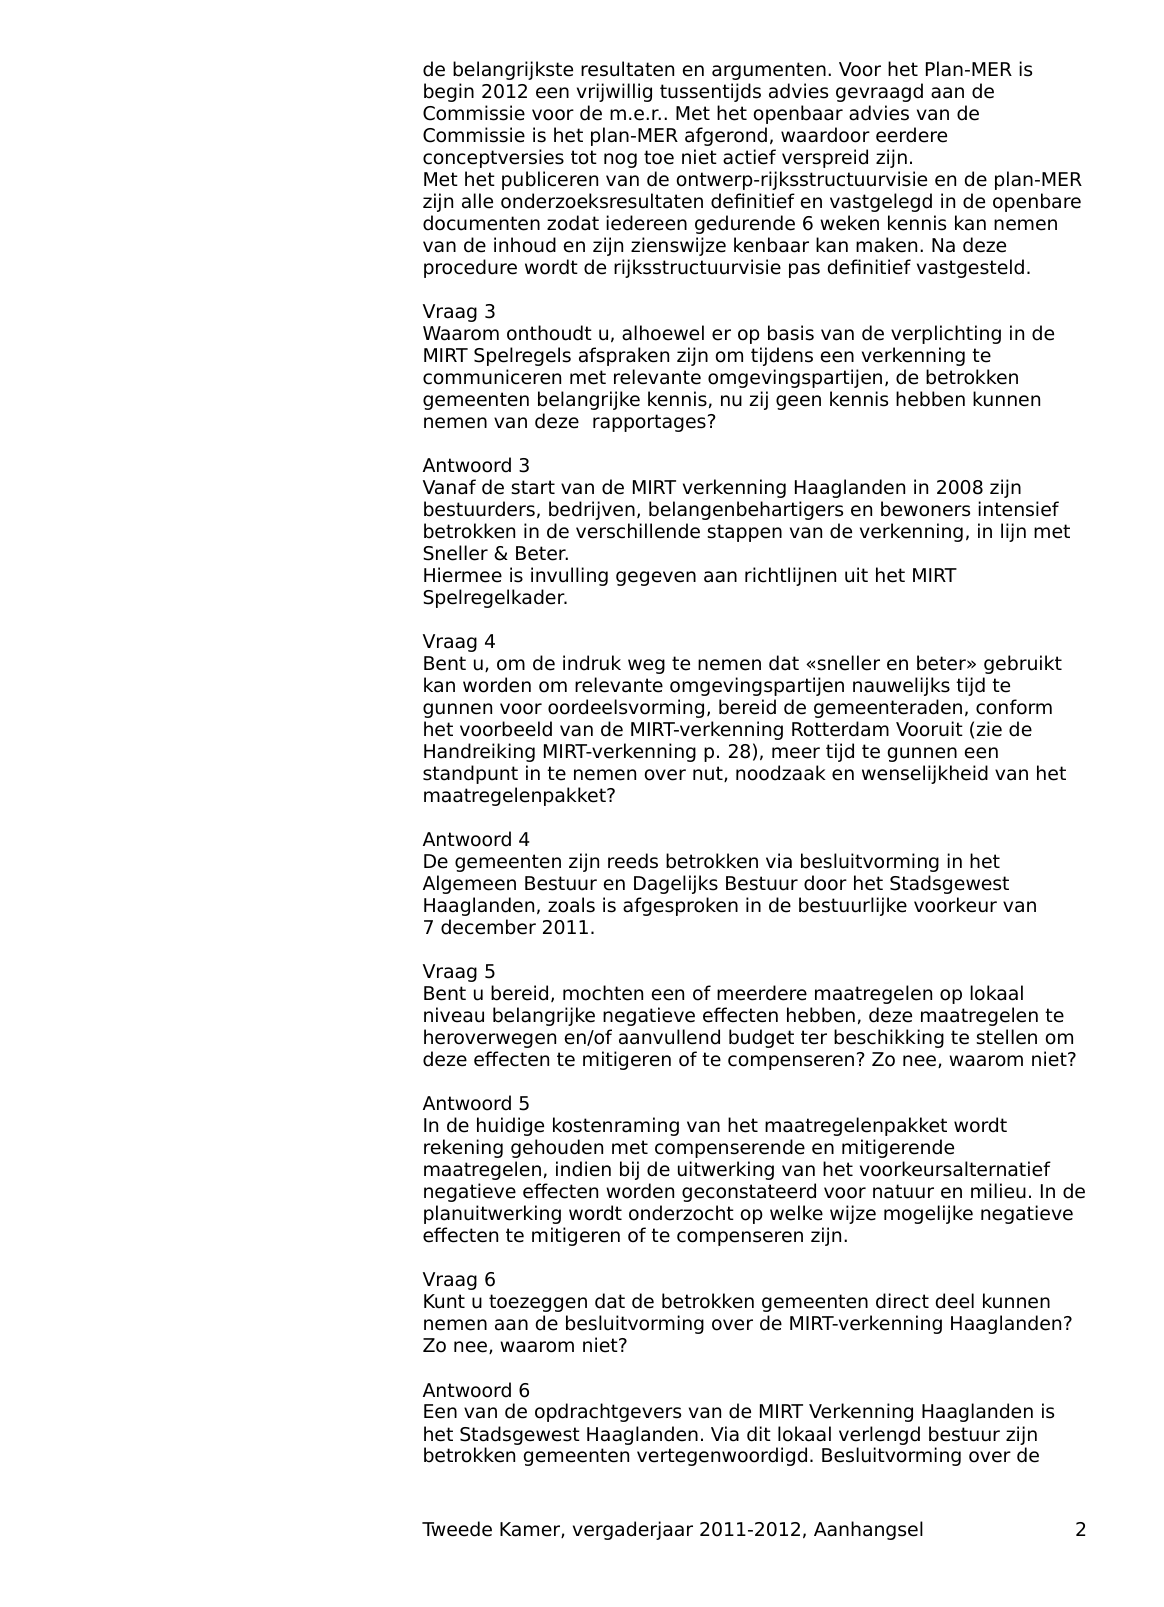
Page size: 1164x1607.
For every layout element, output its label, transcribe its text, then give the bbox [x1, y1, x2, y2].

text Antwoord 3 [422, 455, 1087, 477]
text de belangrijkste resultaten en argumenten. Voor het Plan-MER is begin 2012 een vrijwillig tussentijds advies gevraagd aan de Commissie voor de m.e.r.. Met het openbaar advies van de Commissie is het plan-MER afgerond, waardoor eerdere conceptversies tot nog toe niet actief verspreid zijn. [422, 59, 1087, 169]
text Antwoord 5 [422, 1093, 1087, 1115]
text Antwoord 6 [422, 1379, 1087, 1401]
text Een van de opdrachtgevers van de MIRT Verkenning Haaglanden is het Stadsgewest Haaglanden. Via dit lokaal verlengd bestuur zijn betrokken gemeenten vertegenwoordigd. Besluitvorming over de [422, 1401, 1087, 1467]
text Antwoord 4 [422, 829, 1087, 851]
text Waarom onthoudt u, alhoewel er op basis van de verplichting in de MIRT Spelregels afspraken zijn om tijdens een verkenning te communiceren met relevante omgevingspartijen, de betrokken gemeenten belangrijke kennis, nu zij geen kennis hebben kunnen nemen van deze rapportages? [422, 323, 1087, 433]
text In de huidige kostenraming van het maatregelenpakket wordt rekening gehouden met compenserende en mitigerende maatregelen, indien bij de uitwerking van het voorkeursalternatief negatieve effecten worden geconstateerd voor natuur en milieu. In de planuitwerking wordt onderzocht op welke wijze mogelijke negatieve effecten te mitigeren of te compenseren zijn. [422, 1115, 1087, 1247]
text Kunt u toezeggen dat de betrokken gemeenten direct deel kunnen nemen aan de besluitvorming over de MIRT-verkenning Haaglanden? Zo nee, waarom niet? [422, 1291, 1087, 1357]
text Vraag 3 [422, 301, 1087, 323]
text Vanaf de start van de MIRT verkenning Haaglanden in 2008 zijn bestuurders, bedrijven, belangenbehartigers en bewoners intensief betrokken in de verschillende stappen van de verkenning, in lijn met Sneller & Beter. [422, 477, 1087, 565]
text Vraag 5 [422, 961, 1087, 983]
text Bent u, om de indruk weg te nemen dat «sneller en beter» gebruikt kan worden om relevante omgevingspartijen nauwelijks tijd te gunnen voor oordeelsvorming, bereid de gemeenteraden, conform het voorbeeld van de MIRT-verkenning Rotterdam Vooruit (zie de Handreiking MIRT-verkenning p. 28), meer tijd te gunnen een standpunt in te nemen over nut, noodzaak en wenselijkheid van het maatregelenpakket? [422, 653, 1087, 807]
text De gemeenten zijn reeds betrokken via besluitvorming in het Algemeen Bestuur en Dagelijks Bestuur door het Stadsgewest Haaglanden, zoals is afgesproken in de bestuurlijke voorkeur van 7 december 2011. [422, 851, 1087, 939]
text Vraag 6 [422, 1269, 1087, 1291]
text Hiermee is invulling gegeven aan richtlijnen uit het MIRT Spelregelkader. [422, 565, 1087, 609]
text Bent u bereid, mochten een of meerdere maatregelen op lokaal niveau belangrijke negatieve effecten hebben, deze maatregelen te heroverwegen en/of aanvullend budget ter beschikking te stellen om deze effecten te mitigeren of te compenseren? Zo nee, waarom niet? [422, 983, 1087, 1071]
text Vraag 4 [422, 631, 1087, 653]
text Met het publiceren van de ontwerp-rijksstructuurvisie en de plan-MER zijn alle onderzoeksresultaten definitief en vastgelegd in de openbare documenten zodat iedereen gedurende 6 weken kennis kan nemen van de inhoud en zijn zienswijze kenbaar kan maken. Na deze procedure wordt de rijksstructuurvisie pas definitief vastgesteld. [422, 169, 1087, 279]
